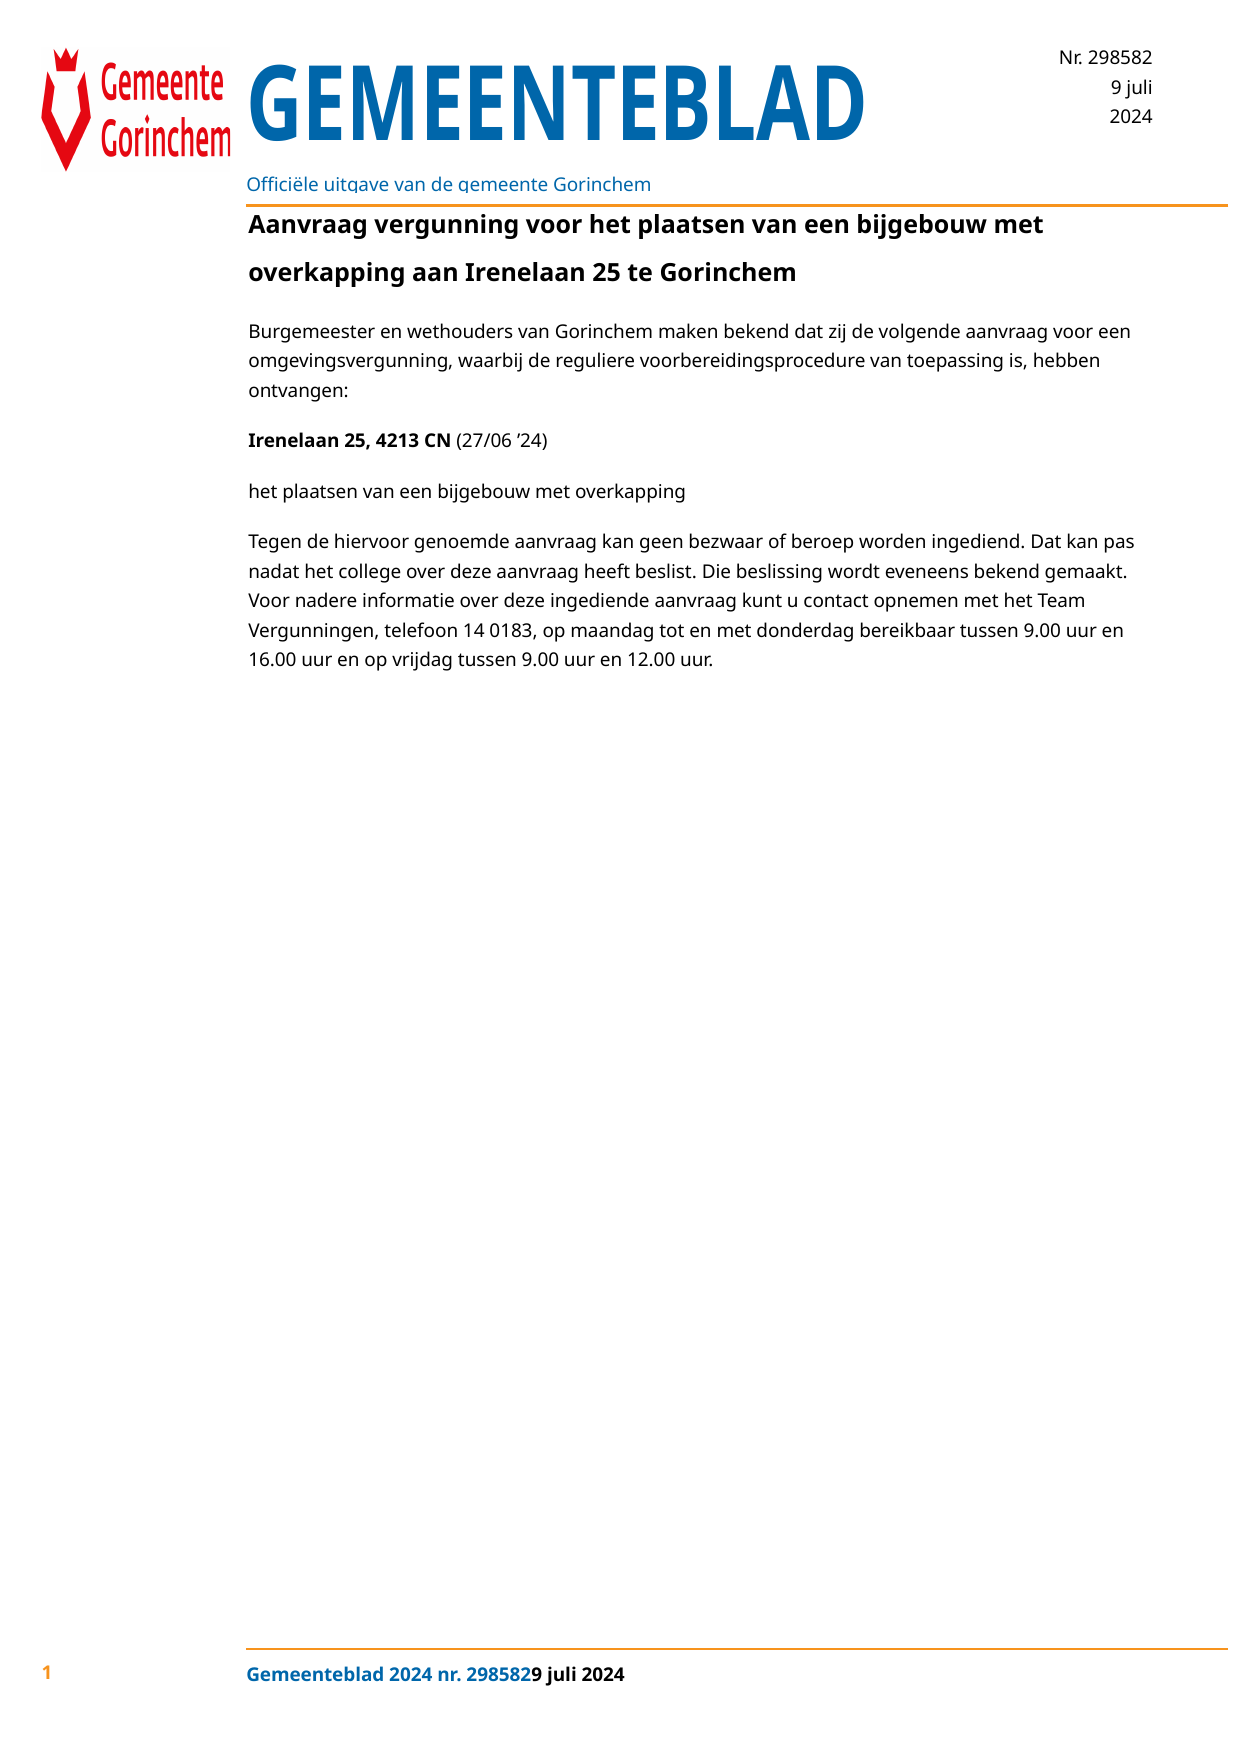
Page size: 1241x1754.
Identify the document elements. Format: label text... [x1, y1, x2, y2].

text Burgemeester en wethouders van Gorinchem maken bekend dat zij de volgende aanvraag voor een omgevingsvergunning, waarbij de reguliere voorbereidingsprocedure van toepassing is, hebben ontvangen: [248, 318, 1152, 403]
text Aanvraag vergunning voor het plaatsen van een bijgebouw met overkapping aan Irenelaan 25 te Gorinchem [248, 207, 1152, 288]
picture [41, 47, 231, 172]
text Tegen de hiervoor genoemde aanvraag kan geen bezwaar of beroep worden ingediend. Dat kan pas nadat het college over deze aanvraag heeft beslist. Die beslissing wordt eveneens bekend gemaakt. Voor nadere informatie over deze ingediende aanvraag kunt u contact opnemen met het Team Vergunningen, telefoon 14 0183, op maandag tot en met donderdag bereikbaar tussen 9.00 uur en 16.00 uur en op vrijdag tussen 9.00 uur en 12.00 uur. [248, 528, 1152, 672]
text het plaatsen van een bijgebouw met overkapping [248, 478, 1152, 504]
text Irenelaan 25, 4213 CN (27/06 ’24) [248, 427, 1152, 453]
